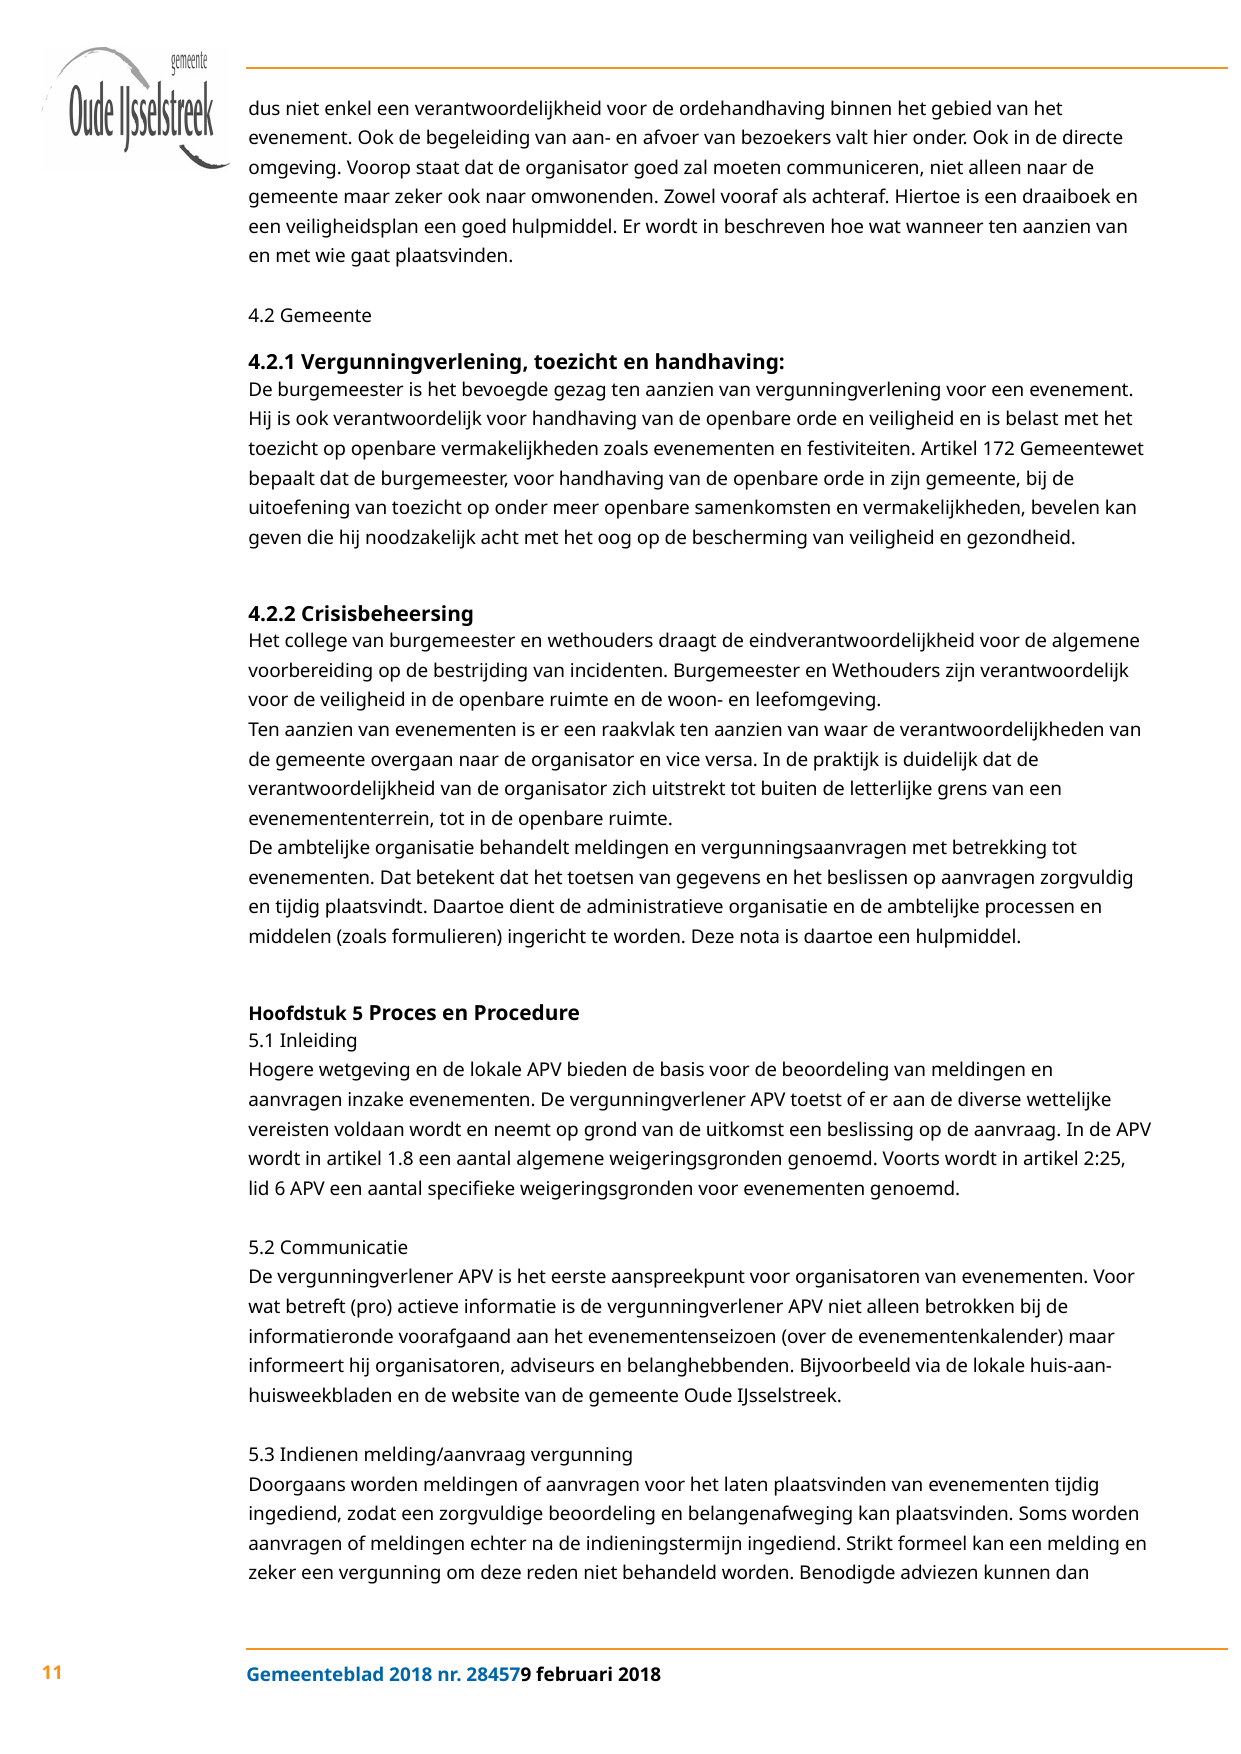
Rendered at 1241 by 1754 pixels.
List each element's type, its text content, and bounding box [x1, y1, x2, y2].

text dus niet enkel een verantwoordelijkheid voor de ordehandhaving binnen het gebied van het evenement. Ook de begeleiding van aan- en afvoer van bezoekers valt hier onder. Ook in de directe omgeving. Voorop staat dat de organisator goed zal moeten communiceren, niet alleen naar de gemeente maar zeker ook naar omwonenden. Zowel vooraf als achteraf. Hiertoe is een draaiboek en een veiligheidsplan een goed hulpmiddel. Er wordt in beschreven hoe wat wanneer ten aanzien van en met wie gaat plaatsvinden. [248, 95, 1152, 268]
text 5.1 Inleiding [248, 1027, 1152, 1053]
text Doorgaans worden meldingen of aanvragen voor het laten plaatsvinden van evenementen tijdig ingediend, zodat een zorgvuldige beoordeling en belangenafweging kan plaatsvinden. Soms worden aanvragen of meldingen echter na de indieningstermijn ingediend. Strikt formeel kan een melding en zeker een vergunning om deze reden niet behandeld worden. Benodigde adviezen kunnen dan [248, 1471, 1152, 1585]
text 4.2 Gemeente [248, 302, 1152, 328]
picture [41, 47, 231, 172]
text 4.2.1 Vergunningverlening, toezicht en handhaving: [248, 347, 1152, 376]
text De burgemeester is het bevoegde gezag ten aanzien van vergunningverlening voor een evenement. Hij is ook verantwoordelijk voor handhaving van de openbare orde en veiligheid en is belast met het toezicht op openbare vermakelijkheden zoals evenementen en festiviteiten. Artikel 172 Gemeentewet bepaalt dat de burgemeester, voor handhaving van de openbare orde in zijn gemeente, bij de uitoefening van toezicht op onder meer openbare samenkomsten en vermakelijkheden, bevelen kan geven die hij noodzakelijk acht met het oog op de bescherming van veiligheid en gezondheid. [248, 376, 1152, 549]
text De vergunningverlener APV is het eerste aanspreekpunt voor organisatoren van evenementen. Voor wat betreft (pro) actieve informatie is de vergunningverlener APV niet alleen betrokken bij de informatieronde voorafgaand aan het evenementenseizoen (over de evenementenkalender) maar informeert hij organisatoren, adviseurs en belanghebbenden. Bijvoorbeeld via de lokale huis-aan-huisweekbladen en de website van de gemeente Oude IJsselstreek. [248, 1264, 1152, 1408]
text De ambtelijke organisatie behandelt meldingen en vergunningsaanvragen met betrekking tot evenementen. Dat betekent dat het toetsen van gegevens en het beslissen op aanvragen zorgvuldig en tijdig plaatsvindt. Daartoe dient de administratieve organisatie en de ambtelijke processen en middelen (zoals formulieren) ingericht te worden. Deze nota is daartoe een hulpmiddel. [248, 834, 1152, 949]
text Hoofdstuk 5 Proces en Procedure [248, 998, 1152, 1027]
text 4.2.2 Crisisbeheersing [248, 599, 1152, 627]
text Ten aanzien van evenementen is er een raakvlak ten aanzien van waar de verantwoordelijkheden van de gemeente overgaan naar de organisator en vice versa. In de praktijk is duidelijk dat de verantwoordelijkheid van de organisator zich uitstrekt tot buiten de letterlijke grens van een evenemententerrein, tot in de openbare ruimte. [248, 716, 1152, 831]
text 5.3 Indienen melding/aanvraag vergunning [248, 1441, 1152, 1467]
text 5.2 Communicatie [248, 1234, 1152, 1260]
text Het college van burgemeester en wethouders draagt de eindverantwoordelijkheid voor de algemene voorbereiding op de bestrijding van incidenten. Burgemeester en Wethouders zijn verantwoordelijk voor de veiligheid in de openbare ruimte en de woon- en leefomgeving. [248, 627, 1152, 712]
text Hogere wetgeving en de lokale APV bieden de basis voor de beoordeling van meldingen en aanvragen inzake evenementen. De vergunningverlener APV toetst of er aan de diverse wettelijke vereisten voldaan wordt en neemt op grond van de uitkomst een beslissing op de aanvraag. In de APV wordt in artikel 1.8 een aantal algemene weigeringsgronden genoemd. Voorts wordt in artikel 2:25, lid 6 APV een aantal specifieke weigeringsgronden voor evenementen genoemd. [248, 1057, 1152, 1201]
